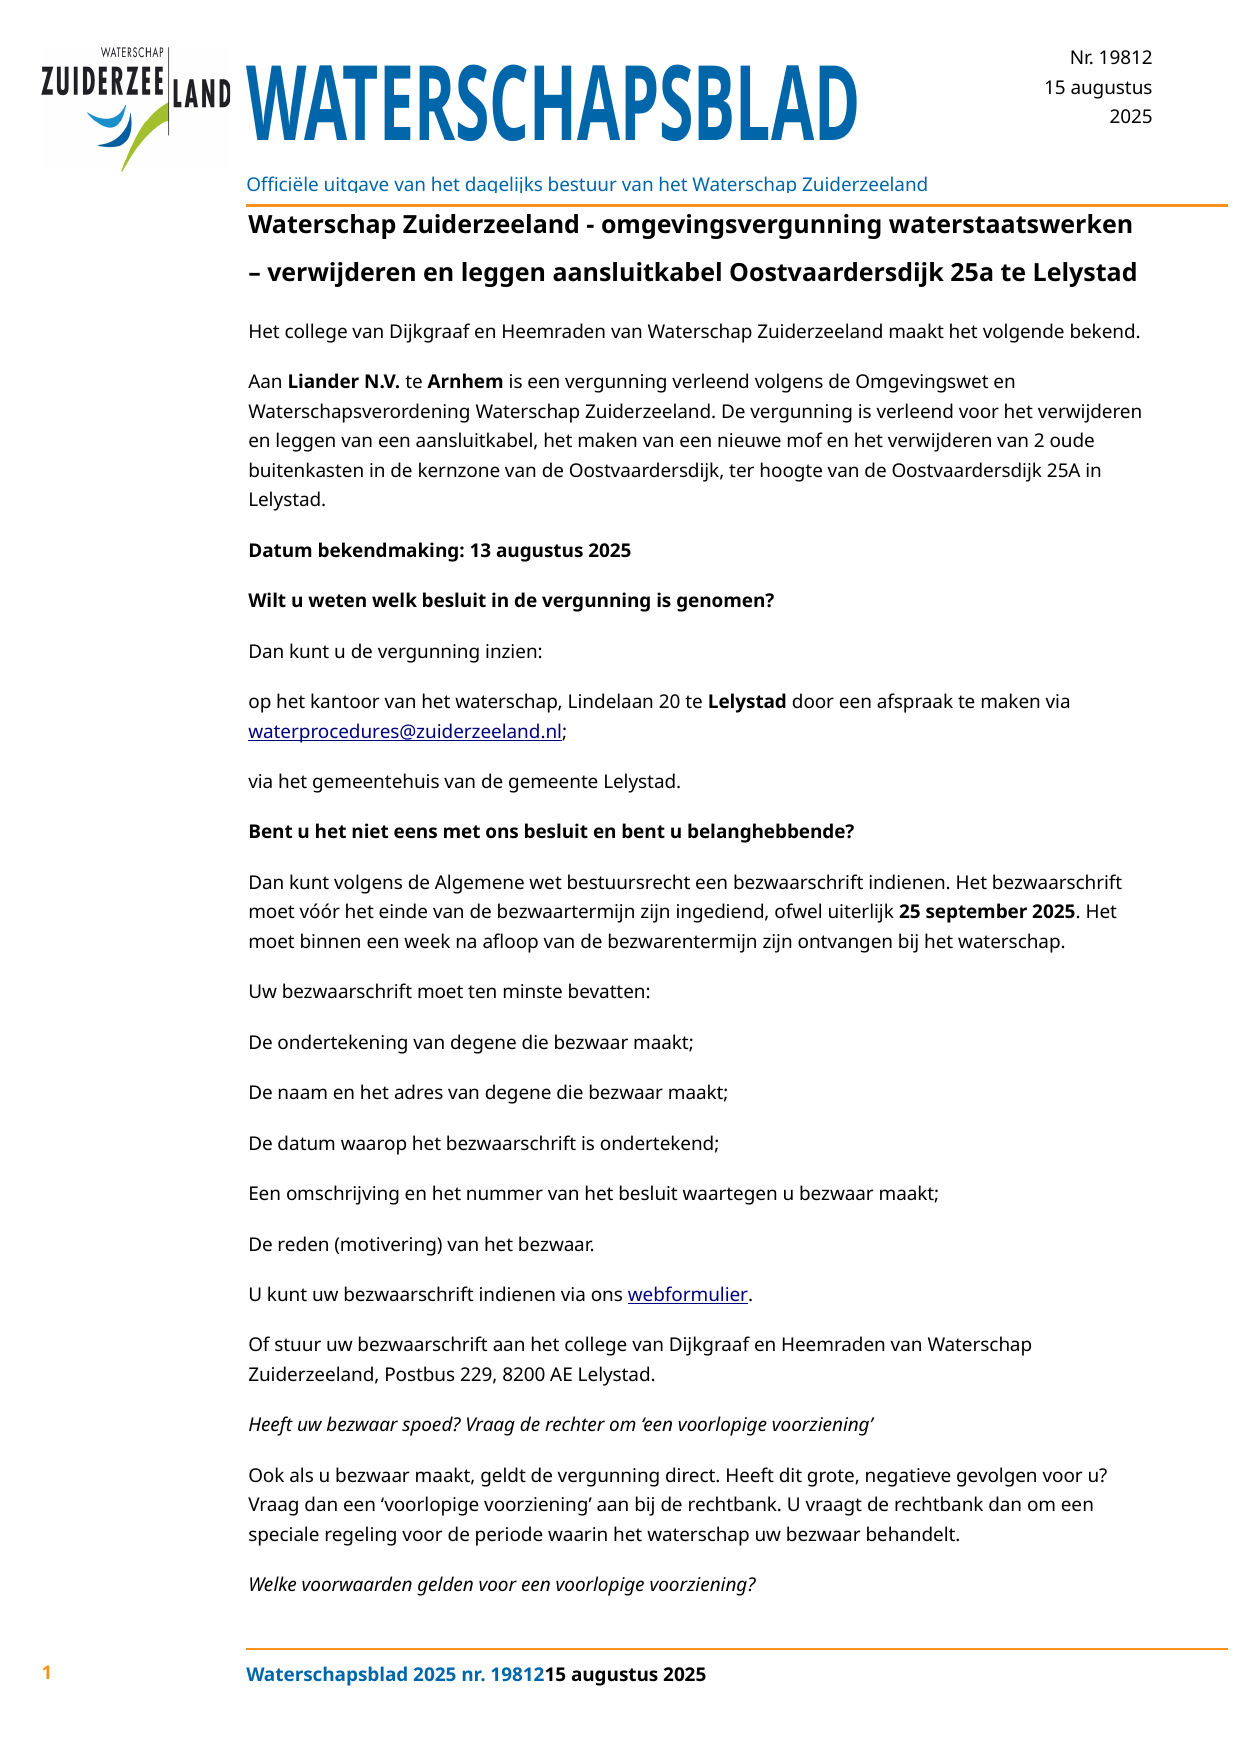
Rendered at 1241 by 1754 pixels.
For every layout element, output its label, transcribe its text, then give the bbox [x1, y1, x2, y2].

picture [41, 47, 231, 172]
text Dan kunt volgens de Algemene wet bestuursrecht een bezwaarschrift indienen. Het bezwaarschrift moet vóór het einde van de bezwaartermijn zijn ingediend, ofwel uiterlijk 25 september 2025. Het moet binnen een week na afloop van de bezwarentermijn zijn ontvangen bij het waterschap. [248, 869, 1152, 954]
text Uw bezwaarschrift moet ten minste bevatten: [248, 979, 1152, 1004]
text Welke voorwaarden gelden voor een voorlopige voorziening? [248, 1572, 1152, 1597]
text Wilt u weten welk besluit in de vergunning is genomen? [248, 587, 1152, 613]
text Datum bekendmaking: 13 augustus 2025 [248, 537, 1152, 563]
text Het college van Dijkgraaf en Heemraden van Waterschap Zuiderzeeland maakt het volgende bekend. [248, 318, 1152, 344]
text Bent u het niet eens met ons besluit en bent u belanghebbende? [248, 819, 1152, 844]
text via het gemeentehuis van de gemeente Lelystad. [248, 768, 1152, 794]
text op het kantoor van het waterschap, Lindelaan 20 te Lelystad door een afspraak te maken via waterprocedures@zuiderzeeland.nl; [248, 688, 1152, 744]
text De naam en het adres van degene die bezwaar maakt; [248, 1079, 1152, 1105]
text U kunt uw bezwaarschrift indienen via ons webformulier. [248, 1281, 1152, 1307]
text Waterschap Zuiderzeeland - omgevingsvergunning waterstaatswerken – verwijderen en leggen aansluitkabel Oostvaardersdijk 25a te Lelystad [248, 207, 1152, 288]
text De ondertekening van degene die bezwaar maakt; [248, 1029, 1152, 1055]
text Heeft uw bezwaar spoed? Vraag de rechter om ‘een voorlopige voorziening’ [248, 1412, 1152, 1437]
text Ook als u bezwaar maakt, geldt de vergunning direct. Heeft dit grote, negatieve gevolgen voor u? Vraag dan een ‘voorlopige voorziening’ aan bij de rechtbank. U vraagt de rechtbank dan om een speciale regeling voor de periode waarin het waterschap uw bezwaar behandelt. [248, 1462, 1152, 1547]
text Een omschrijving en het nummer van het besluit waartegen u bezwaar maakt; [248, 1180, 1152, 1206]
text Aan Liander N.V. te Arnhem is een vergunning verleend volgens de Omgevingswet en Waterschapsverordening Waterschap Zuiderzeeland. De vergunning is verleend voor het verwijderen en leggen van een aansluitkabel, het maken van een nieuwe mof en het verwijderen van 2 oude buitenkasten in de kernzone van de Oostvaardersdijk, ter hoogte van de Oostvaardersdijk 25A in Lelystad. [248, 368, 1152, 512]
text Dan kunt u de vergunning inzien: [248, 638, 1152, 664]
text De datum waarop het bezwaarschrift is ondertekend; [248, 1130, 1152, 1156]
text De reden (motivering) van het bezwaar. [248, 1231, 1152, 1257]
text Of stuur uw bezwaarschrift aan het college van Dijkgraaf en Heemraden van Waterschap Zuiderzeeland, Postbus 229, 8200 AE Lelystad. [248, 1332, 1152, 1387]
